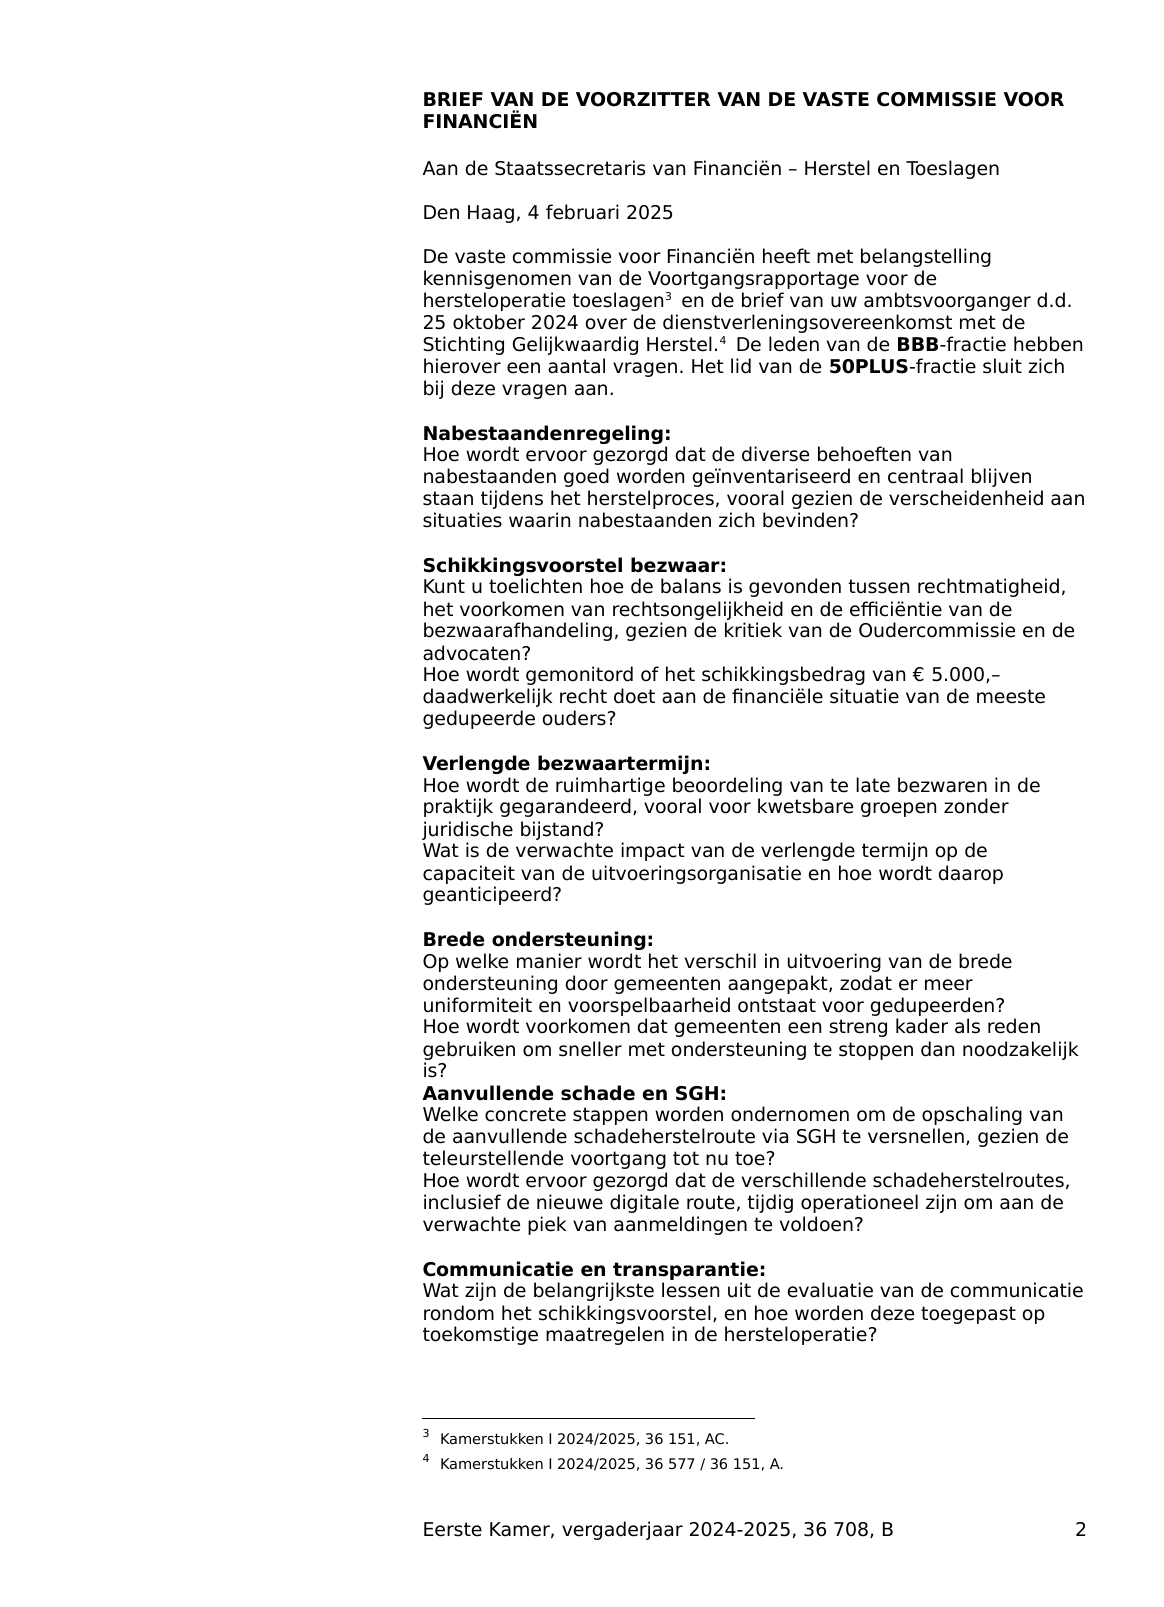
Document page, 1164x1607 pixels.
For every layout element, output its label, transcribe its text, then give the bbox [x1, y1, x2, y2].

text Nabestaandenregeling: [422, 422, 1087, 444]
text Wat zijn de belangrijkste lessen uit de evaluatie van de communicatie rondom het schikkingsvoorstel, en hoe worden deze toegepast op toekomstige maatregelen in de hersteloperatie? [422, 1280, 1087, 1346]
text Schikkingsvoorstel bezwaar: [422, 554, 1087, 576]
text Hoe wordt ervoor gezorgd dat de diverse behoeften van nabestaanden goed worden geïnventariseerd en centraal blijven staan tijdens het herstelproces, vooral gezien de verscheidenheid aan situaties waarin nabestaanden zich bevinden? [422, 444, 1087, 532]
text Brede ondersteuning: [422, 928, 1087, 951]
text Communicatie en transparantie: [422, 1258, 1087, 1280]
text Hoe wordt de ruimhartige beoordeling van te late bezwaren in de praktijk gegarandeerd, vooral voor kwetsbare groepen zonder juridische bijstand? [422, 774, 1087, 840]
text Hoe wordt voorkomen dat gemeenten een streng kader als reden gebruiken om sneller met ondersteuning te stoppen dan noodzakelijk is? [422, 1016, 1087, 1082]
text Welke concrete stappen worden ondernomen om de opschaling van de aanvullende schadeherstelroute via SGH te versnellen, gezien de teleurstellende voortgang tot nu toe? [422, 1104, 1087, 1170]
text Verlengde bezwaartermijn: [422, 752, 1087, 774]
text Kunt u toelichten hoe de balans is gevonden tussen rechtmatigheid, het voorkomen van rechtsongelijkheid en de efficiëntie van de bezwaarafhandeling, gezien de kritiek van de Oudercommissie en de advocaten? [422, 576, 1087, 664]
text Den Haag, 4 februari 2025 [422, 202, 1087, 224]
text Kamerstukken I 2024/2025, 36 151, AC. [422, 1427, 1087, 1449]
text Aan de Staatssecretaris van Financiën – Herstel en Toeslagen [422, 158, 1087, 180]
subtitle BRIEF VAN DE VOORZITTER VAN DE VASTE COMMISSIE VOOR FINANCIËN [422, 89, 1087, 133]
text Wat is de verwachte impact van de verlengde termijn op de capaciteit van de uitvoeringsorganisatie en hoe wordt daarop geanticipeerd? [422, 840, 1087, 906]
text Hoe wordt gemonitord of het schikkingsbedrag van € 5.000,– daadwerkelijk recht doet aan de financiële situatie van de meeste gedupeerde ouders? [422, 664, 1087, 730]
text Aanvullende schade en SGH: [422, 1082, 1087, 1104]
text De vaste commissie voor Financiën heeft met belangstelling kennisgenomen van de Voortgangsrapportage voor de hersteloperatie toeslagen en de brief van uw ambtsvoorganger d.d. 25 oktober 2024 over de dienstverleningsovereenkomst met de Stichting Gelijkwaardig Herstel. De leden van de BBB-fractie hebben hierover een aantal vragen. Het lid van de 50PLUS-fractie sluit zich bij deze vragen aan. [422, 246, 1087, 400]
text Kamerstukken I 2024/2025, 36 577 / 36 151, A. [422, 1452, 1087, 1474]
text Hoe wordt ervoor gezorgd dat de verschillende schadeherstelroutes, inclusief de nieuwe digitale route, tijdig operationeel zijn om aan de verwachte piek van aanmeldingen te voldoen? [422, 1170, 1087, 1236]
text Op welke manier wordt het verschil in uitvoering van de brede ondersteuning door gemeenten aangepakt, zodat er meer uniformiteit en voorspelbaarheid ontstaat voor gedupeerden? [422, 951, 1087, 1016]
